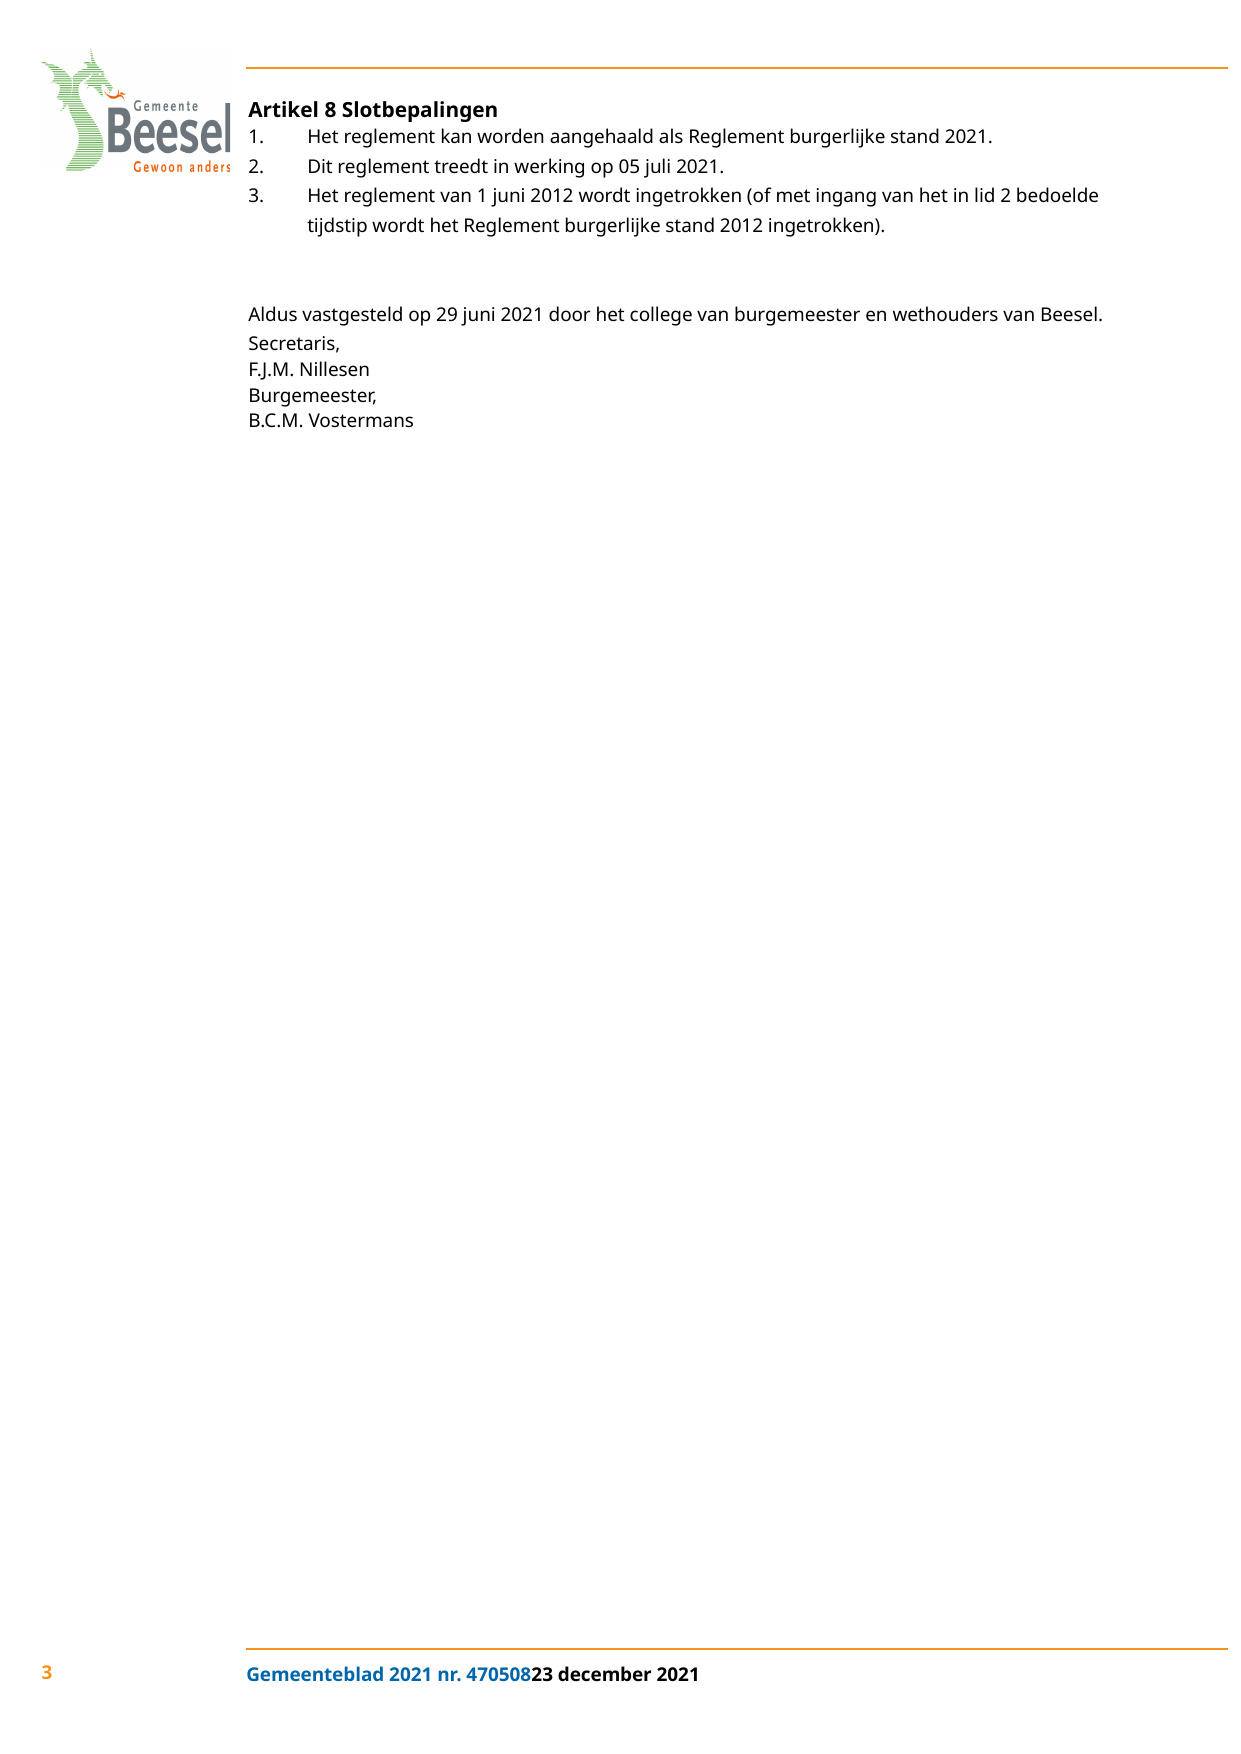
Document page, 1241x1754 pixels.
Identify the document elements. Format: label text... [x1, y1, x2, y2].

list Dit reglement treedt in werking op 05 juli 2021. [248, 153, 1152, 178]
text F.J.M. Nillesen [248, 356, 1152, 382]
text B.C.M. Vostermans [248, 407, 1152, 433]
list Het reglement van 1 juni 2012 wordt ingetrokken (of met ingang van het in lid 2 bedoelde tijdstip wordt het Reglement burgerlijke stand 2012 ingetrokken). [248, 182, 1152, 238]
list Het reglement kan worden aangehaald als Reglement burgerlijke stand 2021. [248, 123, 1152, 149]
text Aldus vastgesteld op 29 juni 2021 door het college van burgemeester en wethouders van Beesel. [248, 301, 1152, 326]
picture [41, 47, 231, 172]
text Burgemeester, [248, 382, 1152, 407]
text Secretaris, [248, 330, 1152, 356]
text Artikel 8 Slotbepalingen [248, 95, 1152, 123]
